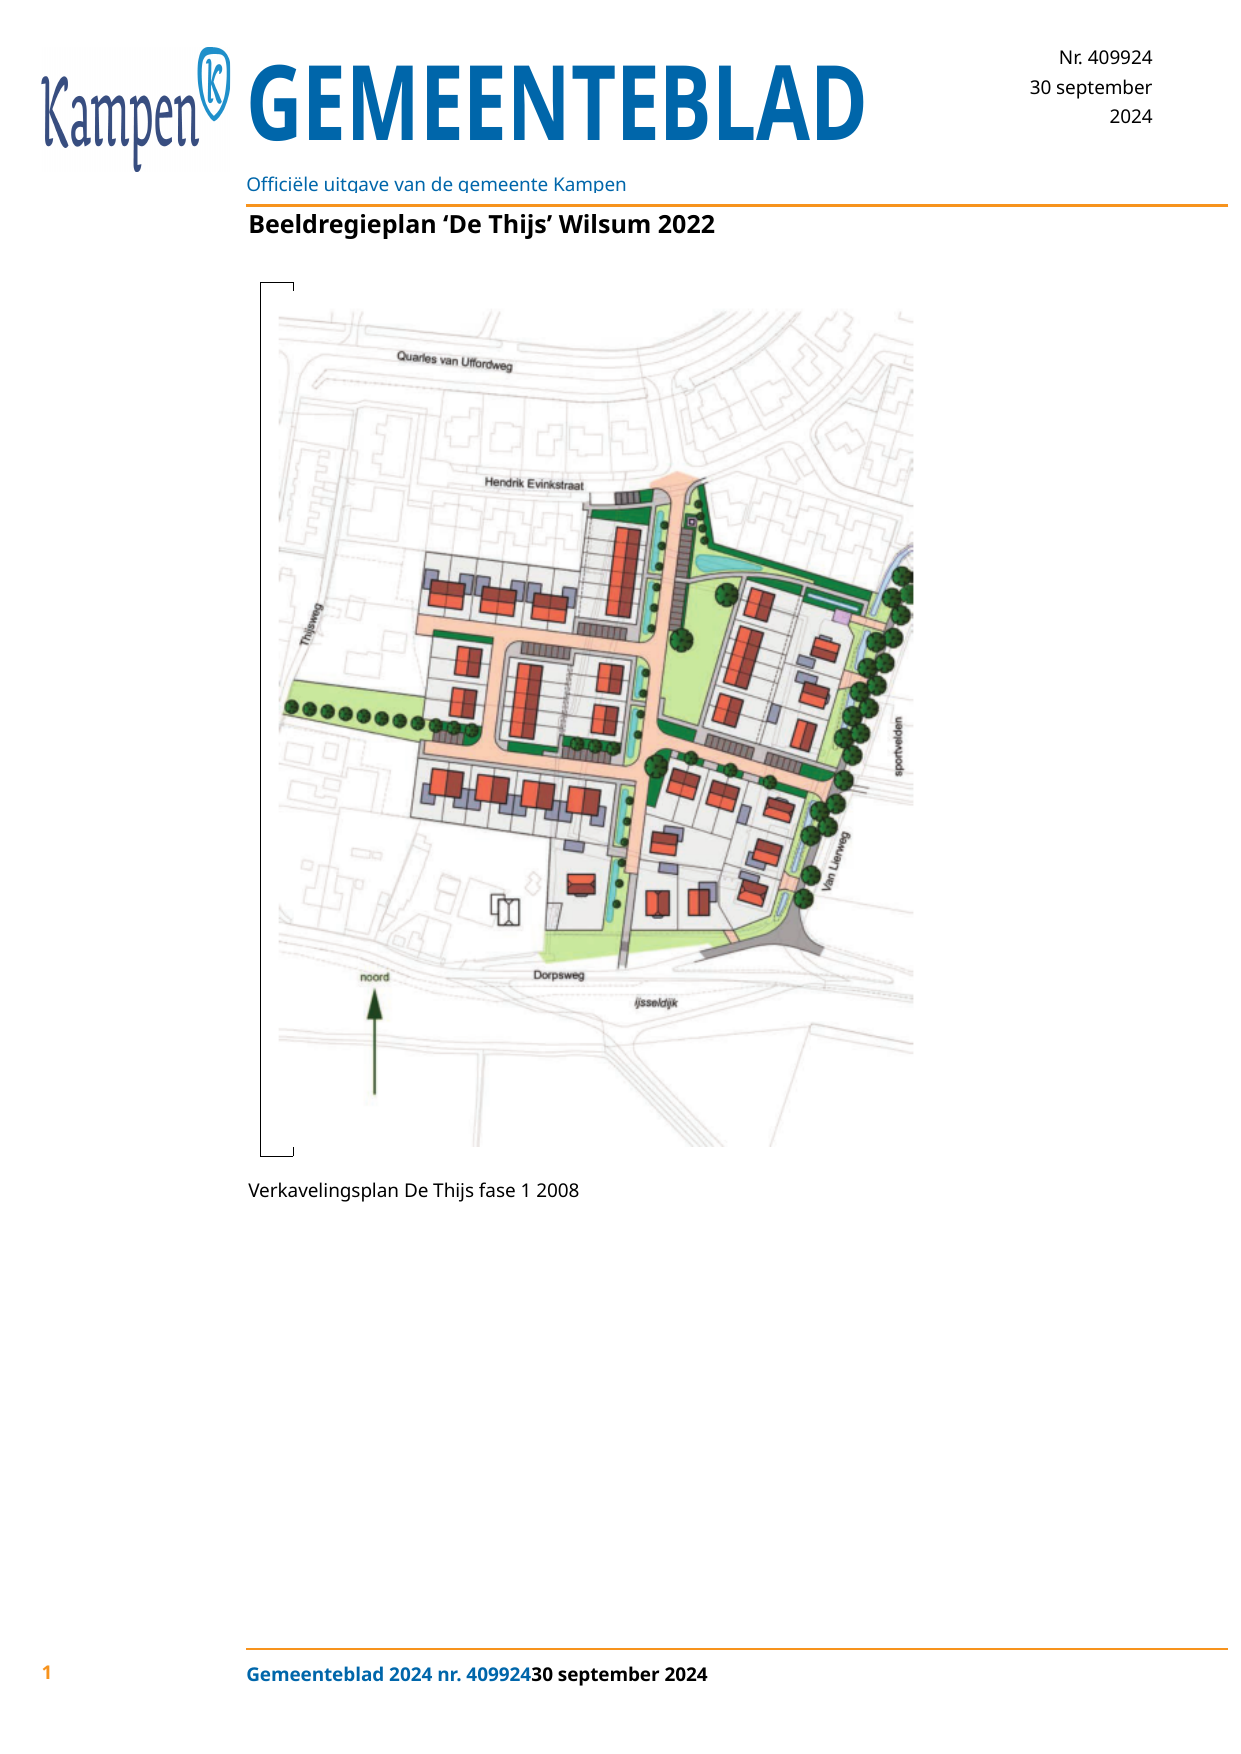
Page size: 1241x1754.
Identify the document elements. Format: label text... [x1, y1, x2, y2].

picture [41, 47, 231, 172]
text Verkavelingsplan De Thijs fase 1 2008 [248, 1177, 1152, 1203]
picture [268, 291, 919, 1147]
text Beeldregieplan ‘De Thijs’ Wilsum 2022 [248, 207, 1152, 241]
